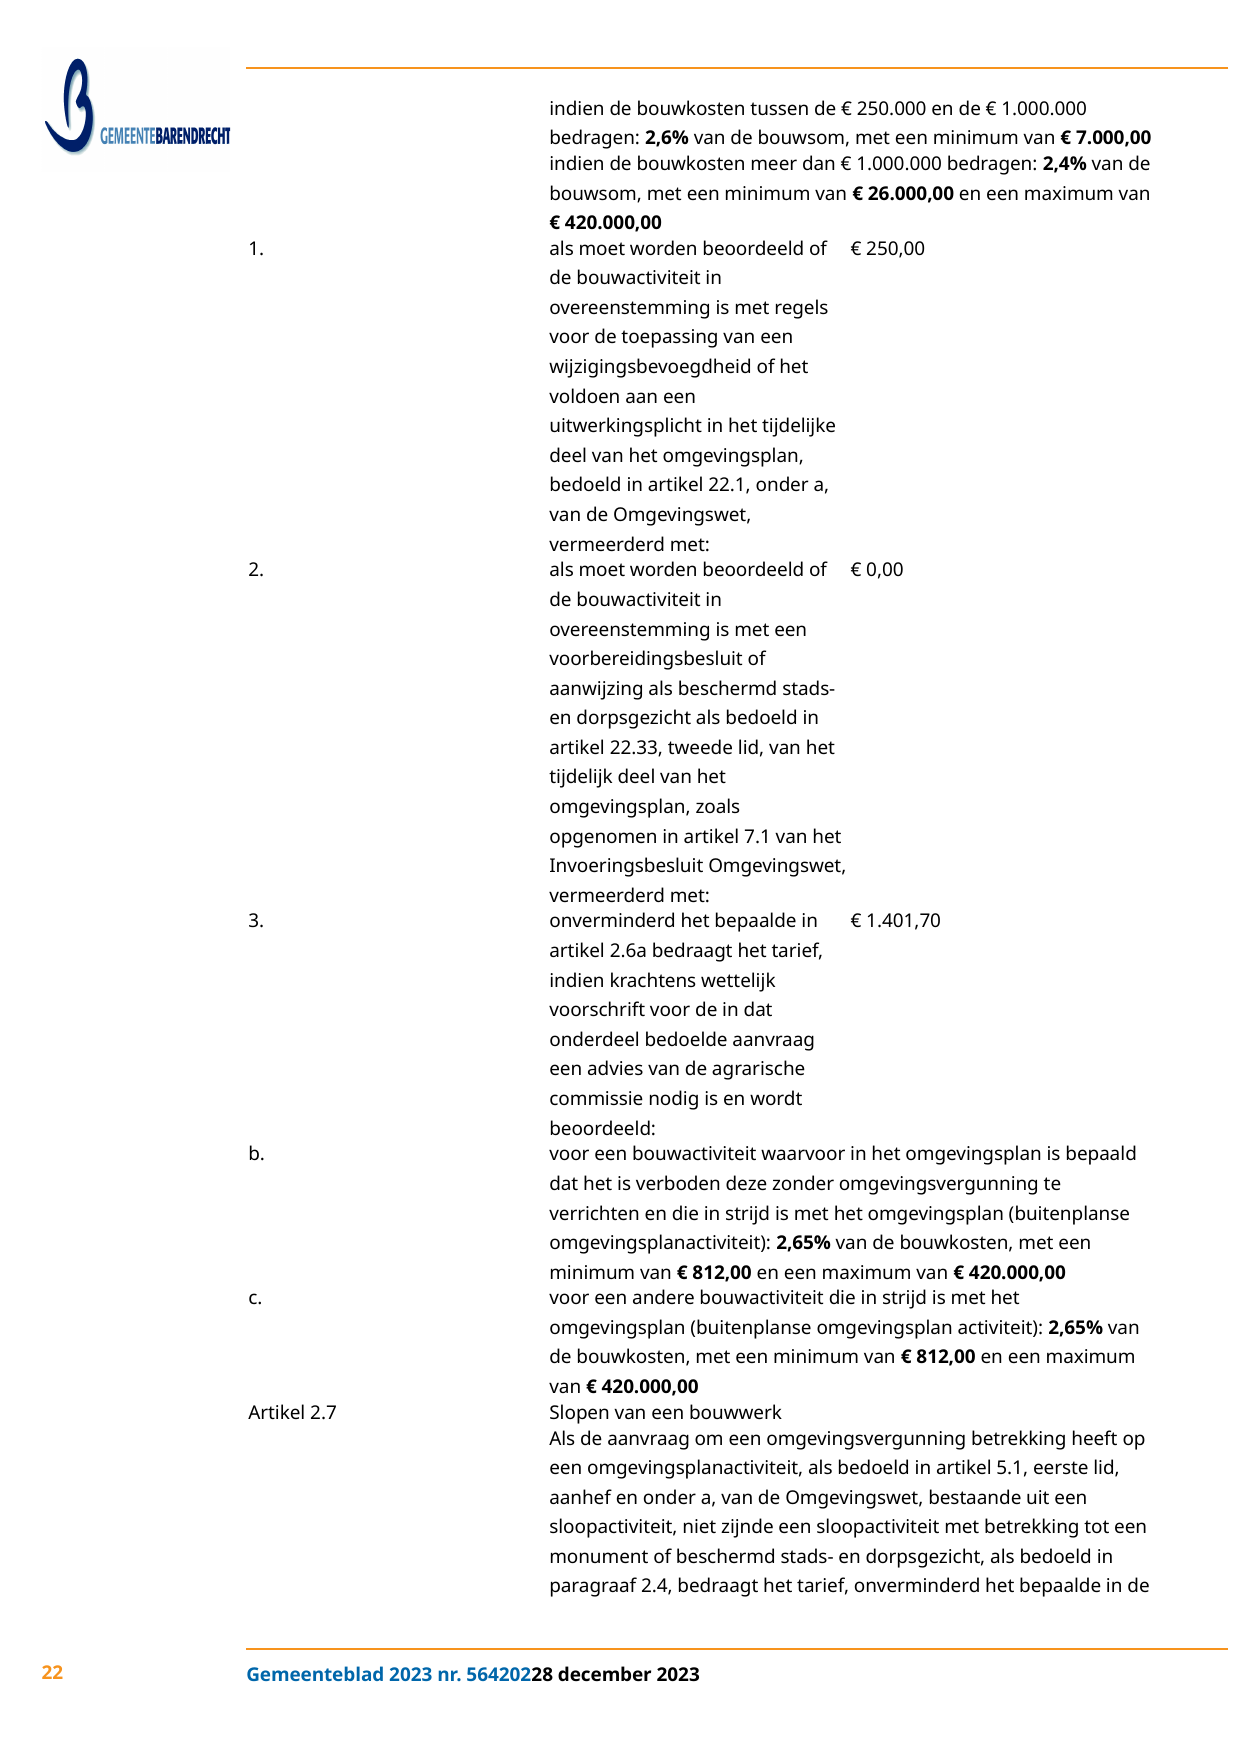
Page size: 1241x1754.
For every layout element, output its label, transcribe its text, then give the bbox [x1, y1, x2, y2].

table_cell [248, 1425, 549, 1598]
table_cell Als de aanvraag om een omgevingsvergunning betrekking heeft op een omgevingsplanactiviteit, als bedoeld in artikel 5.1, eerste lid, aanhef en onder a, van de Omgevingswet, bestaande uit een sloopactiviteit, niet zijnde een sloopactiviteit met betrekking tot een monument of beschermd stads- en dorpsgezicht, als bedoeld in paragraaf 2.4, bedraagt het tarief, onverminderd het bepaalde in de [549, 1425, 1152, 1598]
table_cell [248, 95, 549, 150]
table_cell indien de bouwkosten meer dan € 1.000.000 bedragen: 2,4% van de bouwsom, met een minimum van € 26.000,00 en een maximum van € 420.000,00 [549, 150, 1152, 235]
table_cell Slopen van een bouwwerk [549, 1399, 1152, 1425]
table_cell € 250,00 [850, 235, 1152, 557]
table_cell 2. [248, 557, 549, 908]
table_cell [248, 150, 549, 235]
table_cell 3. [248, 908, 549, 1141]
table_cell € 0,00 [850, 557, 1152, 908]
table_cell als moet worden beoordeeld of de bouwactiviteit in overeenstemming is met regels voor de toepassing van een wijzigingsbevoegdheid of het voldoen aan een uitwerkingsplicht in het tijdelijke deel van het omgevingsplan, bedoeld in artikel 22.1, onder a, van de Omgevingswet, vermeerderd met: [549, 235, 850, 557]
table_cell Artikel 2.7 [248, 1399, 549, 1425]
table_cell € 1.401,70 [850, 908, 1152, 1141]
table_cell c. [248, 1285, 549, 1399]
picture [41, 47, 231, 172]
table_cell b. [248, 1141, 549, 1284]
table_cell indien de bouwkosten tussen de € 250.000 en de € 1.000.000 bedragen: 2,6% van de bouwsom, met een minimum van € 7.000,00 [549, 95, 1152, 150]
table_cell voor een bouwactiviteit waarvoor in het omgevingsplan is bepaald dat het is verboden deze zonder omgevingsvergunning te verrichten en die in strijd is met het omgevingsplan (buitenplanse omgevingsplanactiviteit): 2,65% van de bouwkosten, met een minimum van € 812,00 en een maximum van € 420.000,00 [549, 1141, 1152, 1284]
table_cell voor een andere bouwactiviteit die in strijd is met het omgevingsplan (buitenplanse omgevingsplan activiteit): 2,65% van de bouwkosten, met een minimum van € 812,00 en een maximum van € 420.000,00 [549, 1285, 1152, 1399]
table_cell onverminderd het bepaalde in artikel 2.6a bedraagt het tarief, indien krachtens wettelijk voorschrift voor de in dat onderdeel bedoelde aanvraag een advies van de agrarische commissie nodig is en wordt beoordeeld: [549, 908, 850, 1141]
table_cell als moet worden beoordeeld of de bouwactiviteit in overeenstemming is met een voorbereidingsbesluit of aanwijzing als beschermd stads- en dorpsgezicht als bedoeld in artikel 22.33, tweede lid, van het tijdelijk deel van het omgevingsplan, zoals opgenomen in artikel 7.1 van het Invoeringsbesluit Omgevingswet, vermeerderd met: [549, 557, 850, 908]
table_cell 1. [248, 235, 549, 557]
